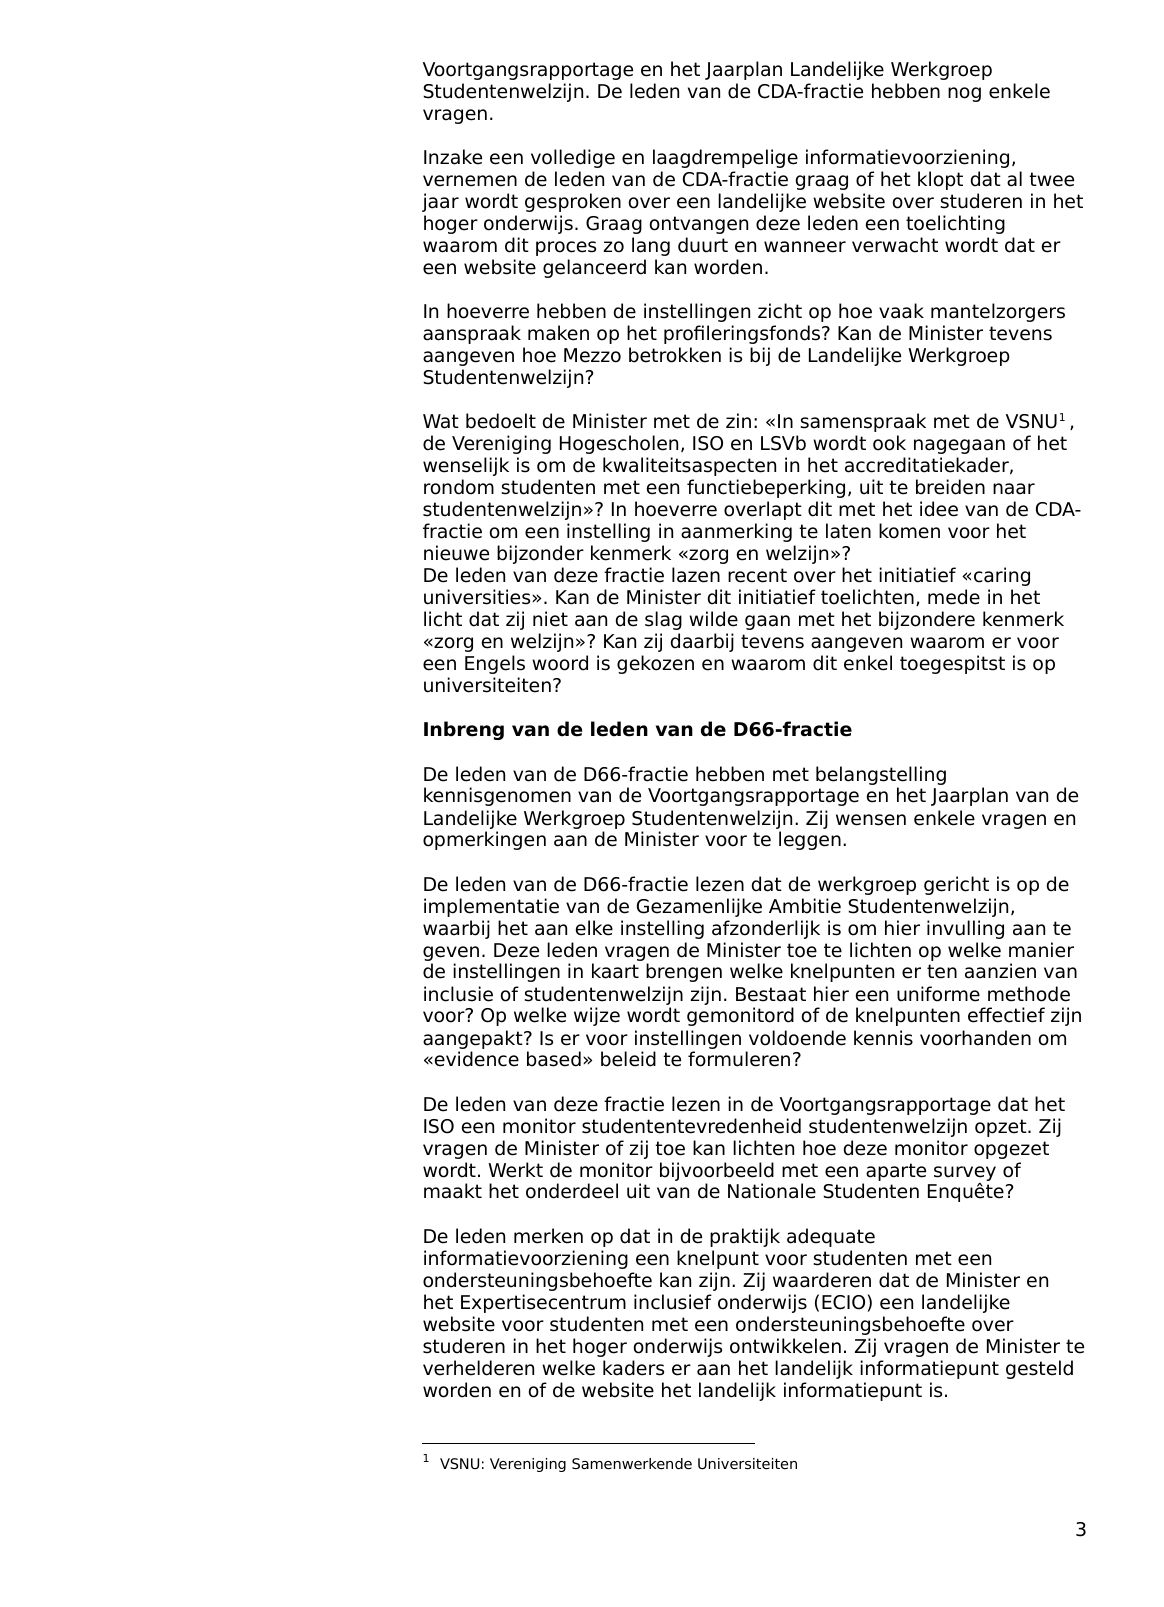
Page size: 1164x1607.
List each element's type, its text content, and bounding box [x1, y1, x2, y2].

text Voortgangsrapportage en het Jaarplan Landelijke Werkgroep Studentenwelzijn. De leden van de CDA-fractie hebben nog enkele vragen. [422, 59, 1087, 125]
text De leden merken op dat in de praktijk adequate informatievoorziening een knelpunt voor studenten met een ondersteuningsbehoefte kan zijn. Zij waarderen dat de Minister en het Expertisecentrum inclusief onderwijs (ECIO) een landelijke website voor studenten met een ondersteuningsbehoefte over studeren in het hoger onderwijs ontwikkelen. Zij vragen de Minister te verhelderen welke kaders er aan het landelijk informatiepunt gesteld worden en of de website het landelijk informatiepunt is. [422, 1226, 1087, 1401]
text De leden van deze fractie lezen in de Voortgangsrapportage dat het ISO een monitor studententevredenheid studentenwelzijn opzet. Zij vragen de Minister of zij toe kan lichten hoe deze monitor opgezet wordt. Werkt de monitor bijvoorbeeld met een aparte survey of maakt het onderdeel uit van de Nationale Studenten Enquête? [422, 1093, 1087, 1203]
text In hoeverre hebben de instellingen zicht op hoe vaak mantelzorgers aanspraak maken op het profileringsfonds? Kan de Minister tevens aangeven hoe Mezzo betrokken is bij de Landelijke Werkgroep Studentenwelzijn? [422, 301, 1087, 389]
subtitle Inbreng van de leden van de D66-fractie [422, 719, 1087, 741]
text Wat bedoelt de Minister met de zin: «In samenspraak met de VSNU, de Vereniging Hogescholen, ISO en LSVb wordt ook nagegaan of het wenselijk is om de kwaliteitsaspecten in het accreditatiekader, rondom studenten met een functiebeperking, uit te breiden naar studentenwelzijn»? In hoeverre overlapt dit met het idee van de CDA-fractie om een instelling in aanmerking te laten komen voor het nieuwe bijzonder kenmerk «zorg en welzijn»? [422, 411, 1087, 565]
text VSNU: Vereniging Samenwerkende Universiteiten [422, 1452, 1087, 1474]
text De leden van de D66-fractie hebben met belangstelling kennisgenomen van de Voortgangsrapportage en het Jaarplan van de Landelijke Werkgroep Studentenwelzijn. Zij wensen enkele vragen en opmerkingen aan de Minister voor te leggen. [422, 763, 1087, 851]
text De leden van de D66-fractie lezen dat de werkgroep gericht is op de implementatie van de Gezamenlijke Ambitie Studentenwelzijn, waarbij het aan elke instelling afzonderlijk is om hier invulling aan te geven. Deze leden vragen de Minister toe te lichten op welke manier de instellingen in kaart brengen welke knelpunten er ten aanzien van inclusie of studentenwelzijn zijn. Bestaat hier een uniforme methode voor? Op welke wijze wordt gemonitord of de knelpunten effectief zijn aangepakt? Is er voor instellingen voldoende kennis voorhanden om «evidence based» beleid te formuleren? [422, 873, 1087, 1071]
text Inzake een volledige en laagdrempelige informatievoorziening, vernemen de leden van de CDA-fractie graag of het klopt dat al twee jaar wordt gesproken over een landelijke website over studeren in het hoger onderwijs. Graag ontvangen deze leden een toelichting waarom dit proces zo lang duurt en wanneer verwacht wordt dat er een website gelanceerd kan worden. [422, 147, 1087, 279]
text De leden van deze fractie lazen recent over het initiatief «caring universities». Kan de Minister dit initiatief toelichten, mede in het licht dat zij niet aan de slag wilde gaan met het bijzondere kenmerk «zorg en welzijn»? Kan zij daarbij tevens aangeven waarom er voor een Engels woord is gekozen en waarom dit enkel toegespitst is op universiteiten? [422, 565, 1087, 697]
